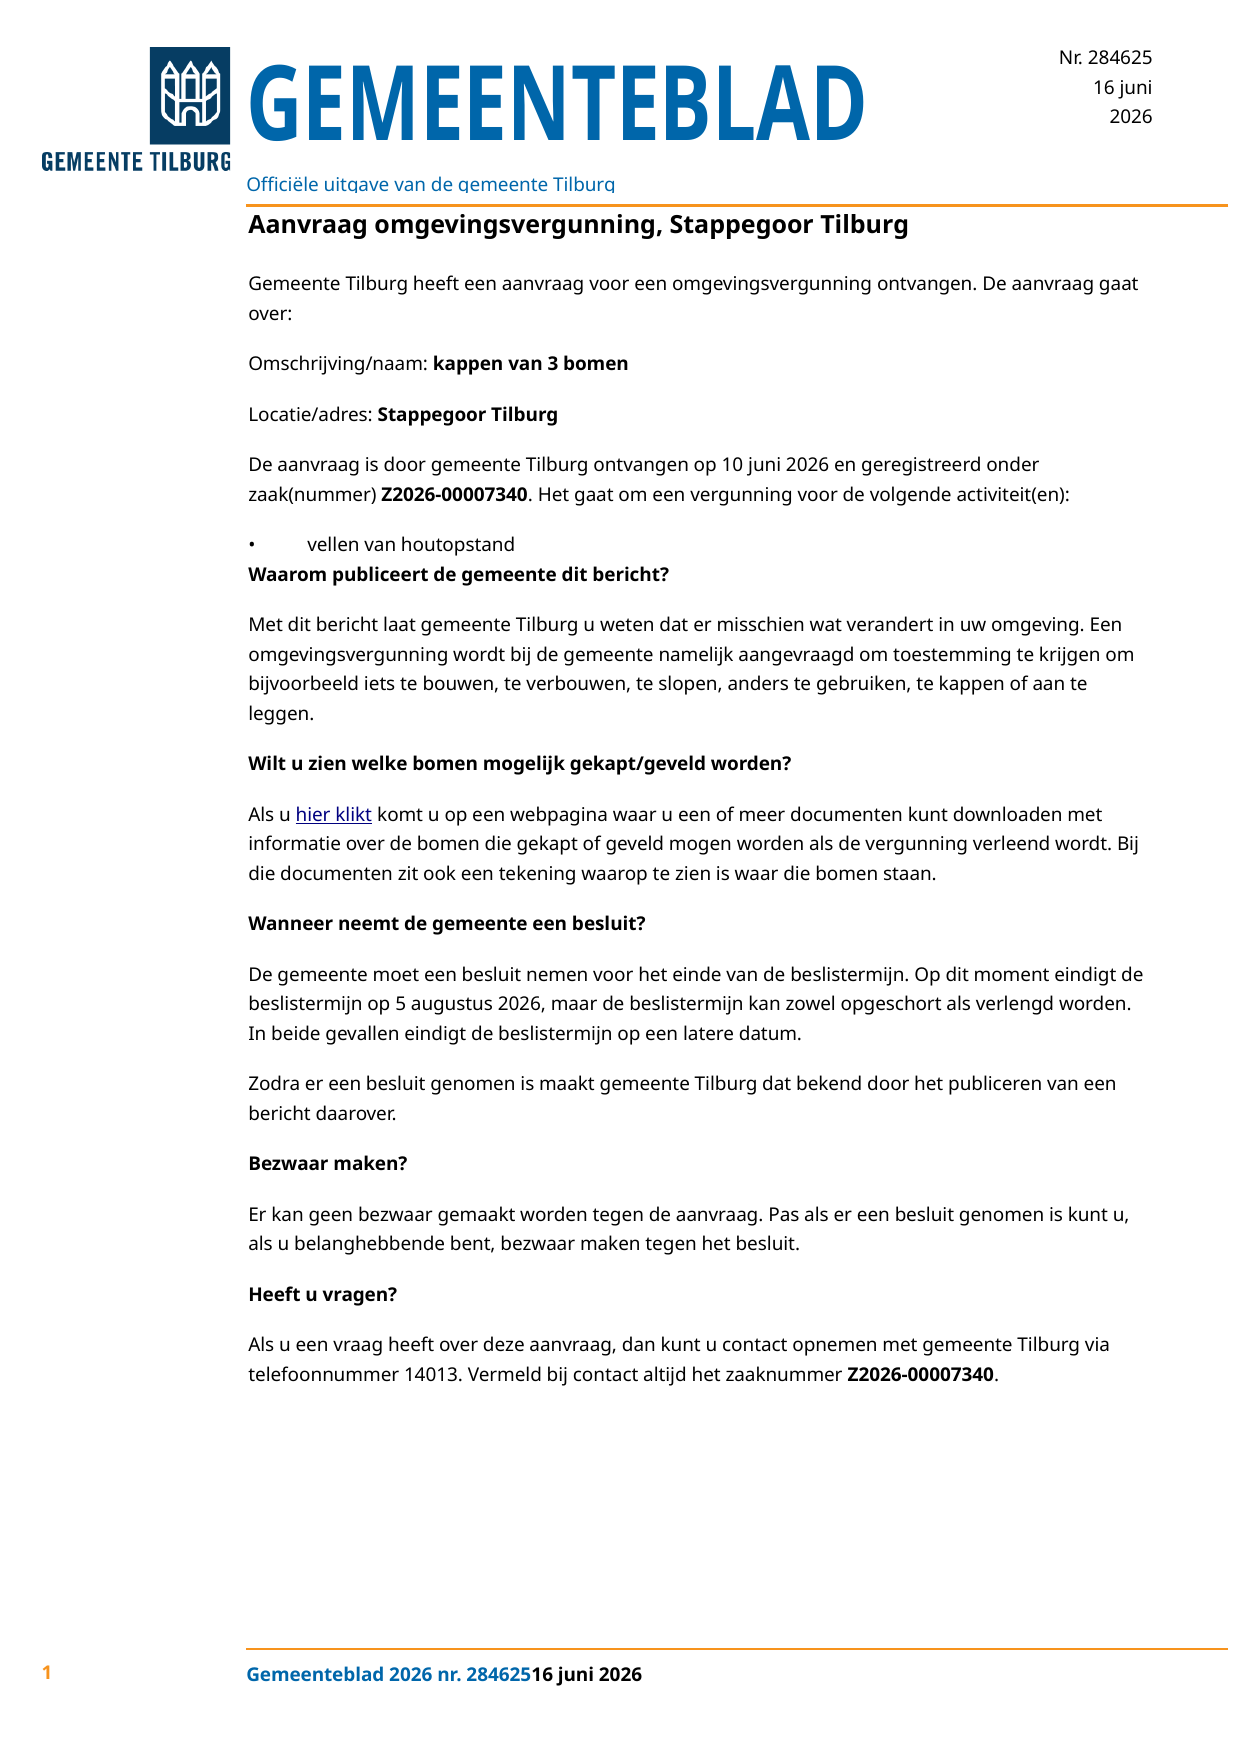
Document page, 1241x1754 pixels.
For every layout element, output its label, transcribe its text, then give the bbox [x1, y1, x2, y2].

text De gemeente moet een besluit nemen voor het einde van de beslistermijn. Op dit moment eindigt de beslistermijn op 5 augustus 2026, maar de beslistermijn kan zowel opgeschort als verlengd worden. In beide gevallen eindigt de beslistermijn op een latere datum. [248, 961, 1152, 1046]
text Locatie/adres: Stappegoor Tilburg [248, 401, 1152, 426]
list vellen van houtopstand [248, 531, 1152, 557]
text Heeft u vragen? [248, 1281, 1152, 1306]
text Als u een vraag heeft over deze aanvraag, dan kunt u contact opnemen met gemeente Tilburg via telefoonnummer 14013. Vermeld bij contact altijd het zaaknummer Z2026-00007340. [248, 1331, 1152, 1386]
text Met dit bericht laat gemeente Tilburg u weten dat er misschien wat verandert in uw omgeving. Een omgevingsvergunning wordt bij de gemeente namelijk aangevraagd om toestemming te krijgen om bijvoorbeeld iets te bouwen, te verbouwen, te slopen, anders te gebruiken, te kappen of aan te leggen. [248, 611, 1152, 726]
text Gemeente Tilburg heeft een aanvraag voor een omgevingsvergunning ontvangen. De aanvraag gaat over: [248, 270, 1152, 326]
text Omschrijving/naam: kappen van 3 bomen [248, 350, 1152, 376]
text Er kan geen bezwaar gemaakt worden tegen de aanvraag. Pas als er een besluit genomen is kunt u, als u belanghebbende bent, bezwaar maken tegen het besluit. [248, 1201, 1152, 1256]
text Wilt u zien welke bomen mogelijk gekapt/geveld worden? [248, 750, 1152, 776]
text Bezwaar maken? [248, 1150, 1152, 1176]
text Wanneer neemt de gemeente een besluit? [248, 910, 1152, 936]
text Waarom publiceert de gemeente dit bericht? [248, 561, 1152, 586]
text Zodra er een besluit genomen is maakt gemeente Tilburg dat bekend door het publiceren van een bericht daarover. [248, 1070, 1152, 1126]
picture [41, 47, 231, 172]
text Aanvraag omgevingsvergunning, Stappegoor Tilburg [248, 207, 1152, 241]
text Als u hier klikt komt u op een webpagina waar u een of meer documenten kunt downloaden met informatie over de bomen die gekapt of geveld mogen worden als de vergunning verleend wordt. Bij die documenten zit ook een tekening waarop te zien is waar die bomen staan. [248, 801, 1152, 886]
text De aanvraag is door gemeente Tilburg ontvangen op 10 juni 2026 en geregistreerd onder zaak(nummer) Z2026-00007340. Het gaat om een vergunning voor de volgende activiteit(en): [248, 451, 1152, 506]
